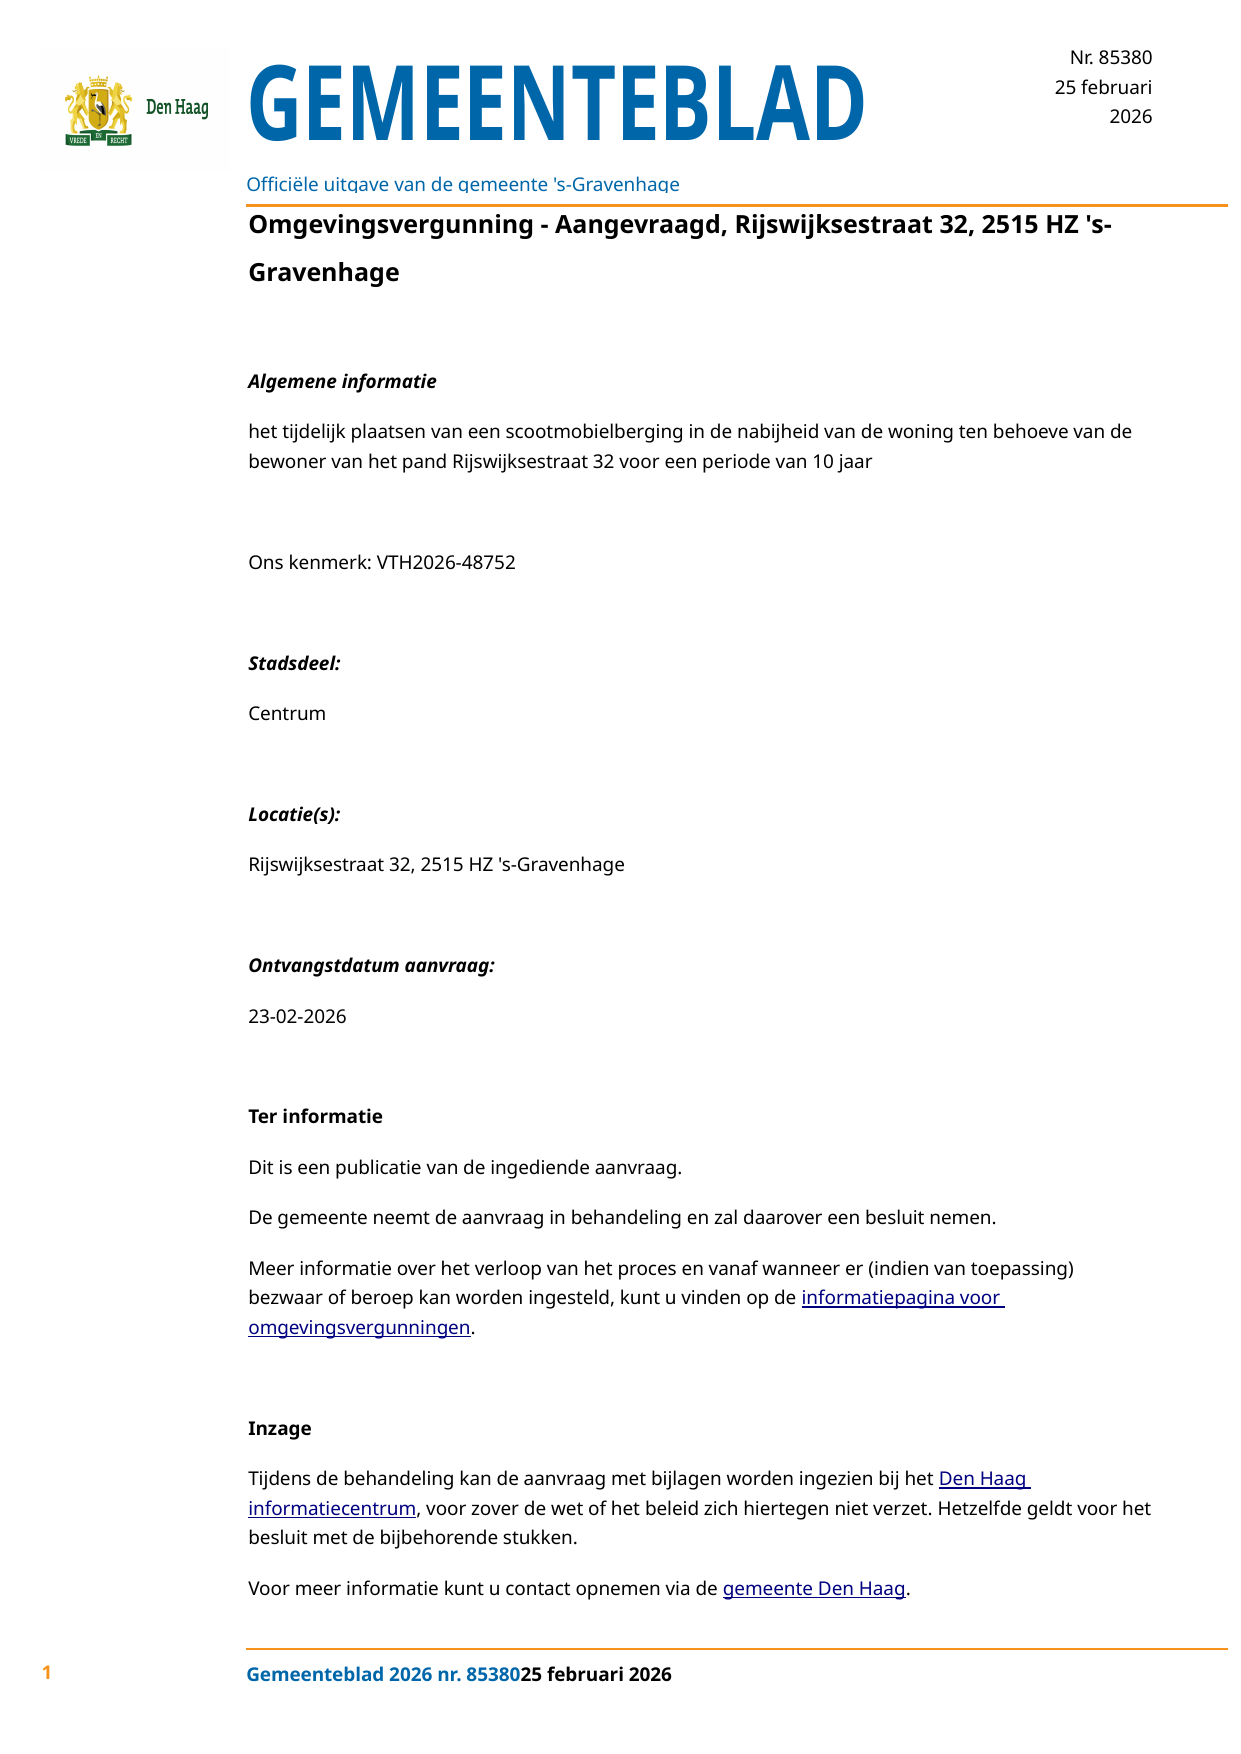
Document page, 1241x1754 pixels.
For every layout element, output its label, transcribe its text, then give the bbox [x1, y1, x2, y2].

text Voor meer informatie kunt u contact opnemen via de gemeente Den Haag. [248, 1575, 1152, 1601]
text Stadsdeel: [248, 650, 1152, 676]
text Dit is een publicatie van de ingediende aanvraag. [248, 1154, 1152, 1180]
text Centrum [248, 700, 1152, 726]
text Omgevingsvergunning - Aangevraagd, Rijswijksestraat 32, 2515 HZ 's-Gravenhage [248, 207, 1152, 288]
text 23-02-2026 [248, 1003, 1152, 1029]
text De gemeente neemt de aanvraag in behandeling en zal daarover een besluit nemen. [248, 1204, 1152, 1230]
text Ontvangstdatum aanvraag: [248, 952, 1152, 978]
text Ons kenmerk: VTH2026-48752 [248, 549, 1152, 575]
text Inzage [248, 1415, 1152, 1441]
text Algemene informatie [248, 368, 1152, 394]
text Rijswijksestraat 32, 2515 HZ 's-Gravenhage [248, 852, 1152, 877]
text het tijdelijk plaatsen van een scootmobielberging in de nabijheid van de woning ten behoeve van de bewoner van het pand Rijswijksestraat 32 voor een periode van 10 jaar [248, 419, 1152, 474]
text Ter informatie [248, 1104, 1152, 1129]
text Tijdens de behandeling kan de aanvraag met bijlagen worden ingezien bij het Den Haag informatiecentrum, voor zover de wet of het beleid zich hiertegen niet verzet. Hetzelfde geldt voor het besluit met de bijbehorende stukken. [248, 1465, 1152, 1550]
picture [41, 47, 231, 172]
text Meer informatie over het verloop van het proces en vanaf wanneer er (indien van toepassing) bezwaar of beroep kan worden ingesteld, kunt u vinden op de informatiepagina voor omgevingsvergunningen. [248, 1255, 1152, 1340]
text Locatie(s): [248, 801, 1152, 827]
